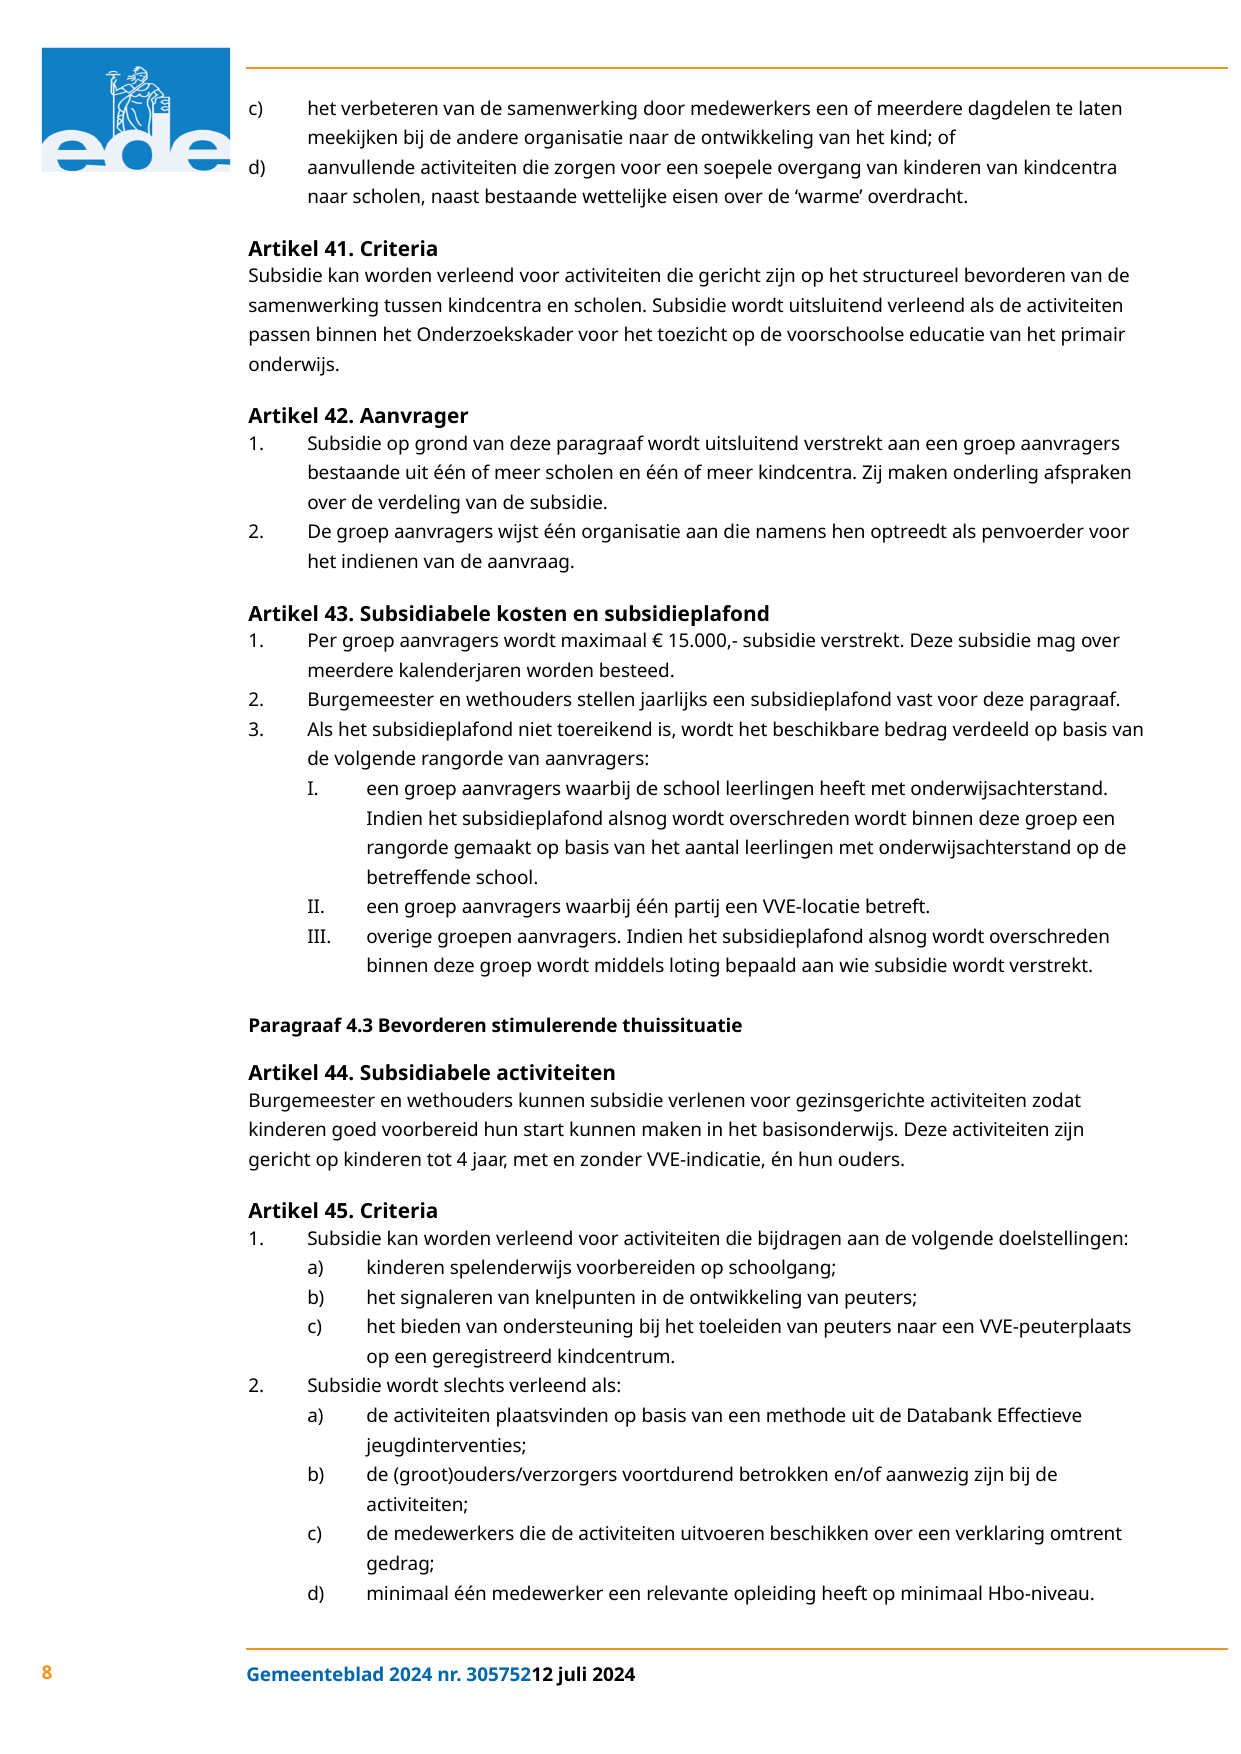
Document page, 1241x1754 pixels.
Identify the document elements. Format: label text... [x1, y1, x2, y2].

list de medewerkers die de activiteiten uitvoeren beschikken over een verklaring omtrent gedrag; [307, 1521, 1152, 1576]
list een groep aanvragers waarbij de school leerlingen heeft met onderwijsachterstand. Indien het subsidieplafond alsnog wordt overschreden wordt binnen deze groep een rangorde gemaakt op basis van het aantal leerlingen met onderwijsachterstand op de betreffende school. [307, 775, 1152, 889]
list Per groep aanvragers wordt maximaal € 15.000,- subsidie verstrekt. Deze subsidie mag over meerdere kalenderjaren worden besteed. [248, 627, 1152, 682]
text Subsidie kan worden verleend voor activiteiten die gericht zijn op het structureel bevorderen van de samenwerking tussen kindcentra en scholen. Subsidie wordt uitsluitend verleend als de activiteiten passen binnen het Onderzoekskader voor het toezicht op de voorschoolse educatie van het primair onderwijs. [248, 262, 1152, 377]
list aanvullende activiteiten die zorgen voor een soepele overgang van kinderen van kindcentra naar scholen, naast bestaande wettelijke eisen over de ‘warme’ overdracht. [248, 154, 1152, 209]
text Burgemeester en wethouders kunnen subsidie verlenen voor gezinsgerichte activiteiten zodat kinderen goed voorbereid hun start kunnen maken in het basisonderwijs. Deze activiteiten zijn gericht op kinderen tot 4 jaar, met en zonder VVE-indicatie, én hun ouders. [248, 1087, 1152, 1172]
text Artikel 42. Aanvrager [248, 402, 1152, 430]
list de activiteiten plaatsvinden op basis van een methode uit de Databank Effectieve jeugdinterventies; [307, 1402, 1152, 1458]
list een groep aanvragers waarbij één partij een VVE-locatie betreft. [307, 893, 1152, 919]
list het bieden van ondersteuning bij het toeleiden van peuters naar een VVE-peuterplaats op een geregistreerd kindcentrum. [307, 1313, 1152, 1369]
list kinderen spelenderwijs voorbereiden op schoolgang; [307, 1254, 1152, 1280]
list Burgemeester en wethouders stellen jaarlijks een subsidieplafond vast voor deze paragraaf. [248, 686, 1152, 712]
list overige groepen aanvragers. Indien het subsidieplafond alsnog wordt overschreden binnen deze groep wordt middels loting bepaald aan wie subsidie wordt verstrekt. [307, 923, 1152, 978]
list de (groot)ouders/verzorgers voortdurend betrokken en/of aanwezig zijn bij de activiteiten; [307, 1461, 1152, 1517]
text Artikel 41. Criteria [248, 234, 1152, 262]
list Als het subsidieplafond niet toereikend is, wordt het beschikbare bedrag verdeeld op basis van de volgende rangorde van aanvragers: [248, 716, 1152, 771]
list minimaal één medewerker een relevante opleiding heeft op minimaal Hbo-niveau. [307, 1580, 1152, 1606]
list Subsidie op grond van deze paragraaf wordt uitsluitend verstrekt aan een groep aanvragers bestaande uit één of meer scholen en één of meer kindcentra. Zij maken onderling afspraken over de verdeling van de subsidie. [248, 430, 1152, 515]
list het signaleren van knelpunten in de ontwikkeling van peuters; [307, 1284, 1152, 1310]
list Subsidie wordt slechts verleend als: [248, 1373, 1152, 1398]
list Subsidie kan worden verleend voor activiteiten die bijdragen aan de volgende doelstellingen: [248, 1225, 1152, 1251]
picture [41, 47, 231, 172]
list De groep aanvragers wijst één organisatie aan die namens hen optreedt als penvoerder voor het indienen van de aanvraag. [248, 519, 1152, 574]
text Paragraaf 4.3 Bevorderen stimulerende thuissituatie [248, 1012, 1152, 1037]
text Artikel 45. Criteria [248, 1196, 1152, 1225]
text Artikel 44. Subsidiabele activiteiten [248, 1058, 1152, 1087]
text Artikel 43. Subsidiabele kosten en subsidieplafond [248, 599, 1152, 627]
list het verbeteren van de samenwerking door medewerkers een of meerdere dagdelen te laten meekijken bij de andere organisatie naar de ontwikkeling van het kind; of [248, 95, 1152, 150]
